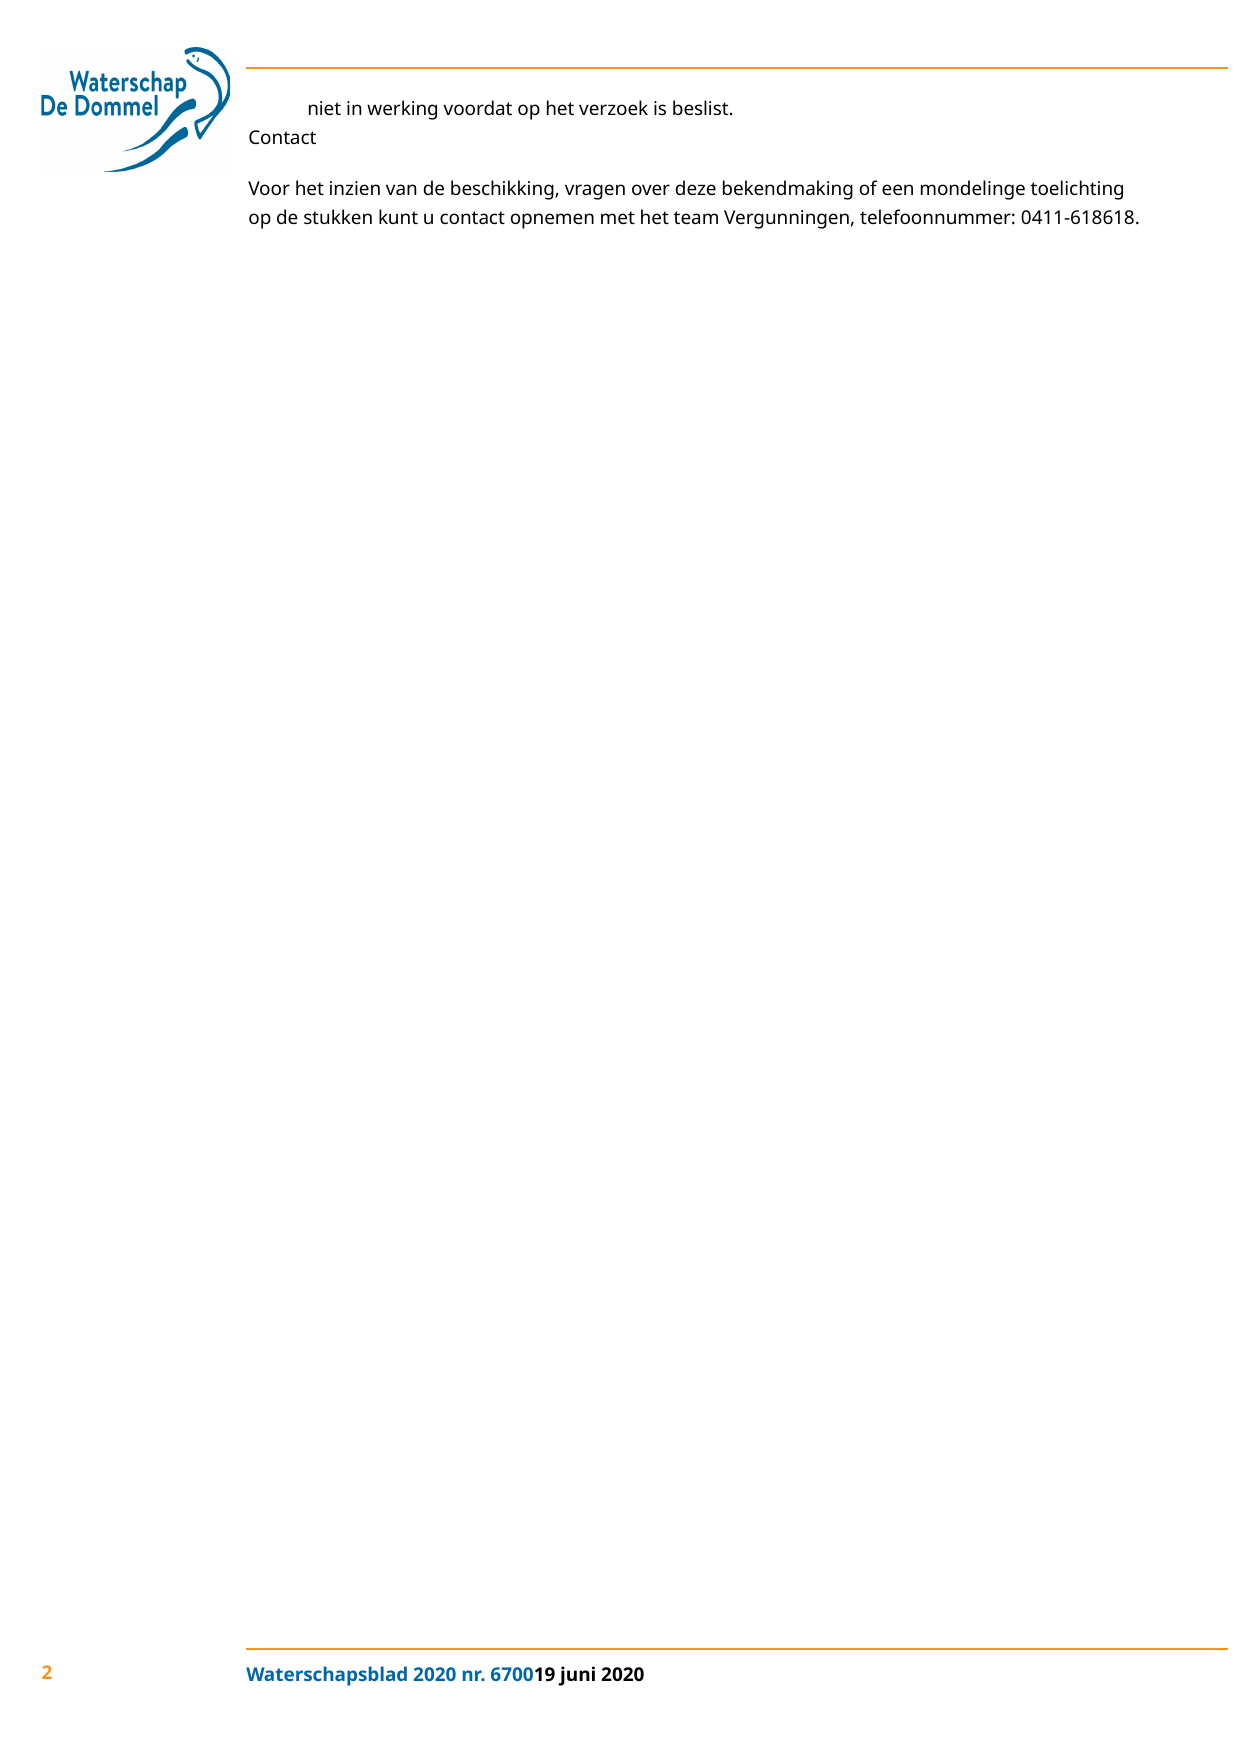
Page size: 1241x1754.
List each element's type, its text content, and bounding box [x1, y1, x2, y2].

picture [204, 47, 231, 76]
text Contact [248, 124, 1152, 150]
list niet in werking voordat op het verzoek is beslist. [248, 95, 1152, 121]
picture [41, 47, 231, 172]
text Voor het inzien van de beschikking, vragen over deze bekendmaking of een mondelinge toelichting op de stukken kunt u contact opnemen met het team Vergunningen, telefoonnummer: 0411-618618. [248, 175, 1152, 230]
picture [198, 118, 210, 131]
picture [45, 99, 51, 111]
